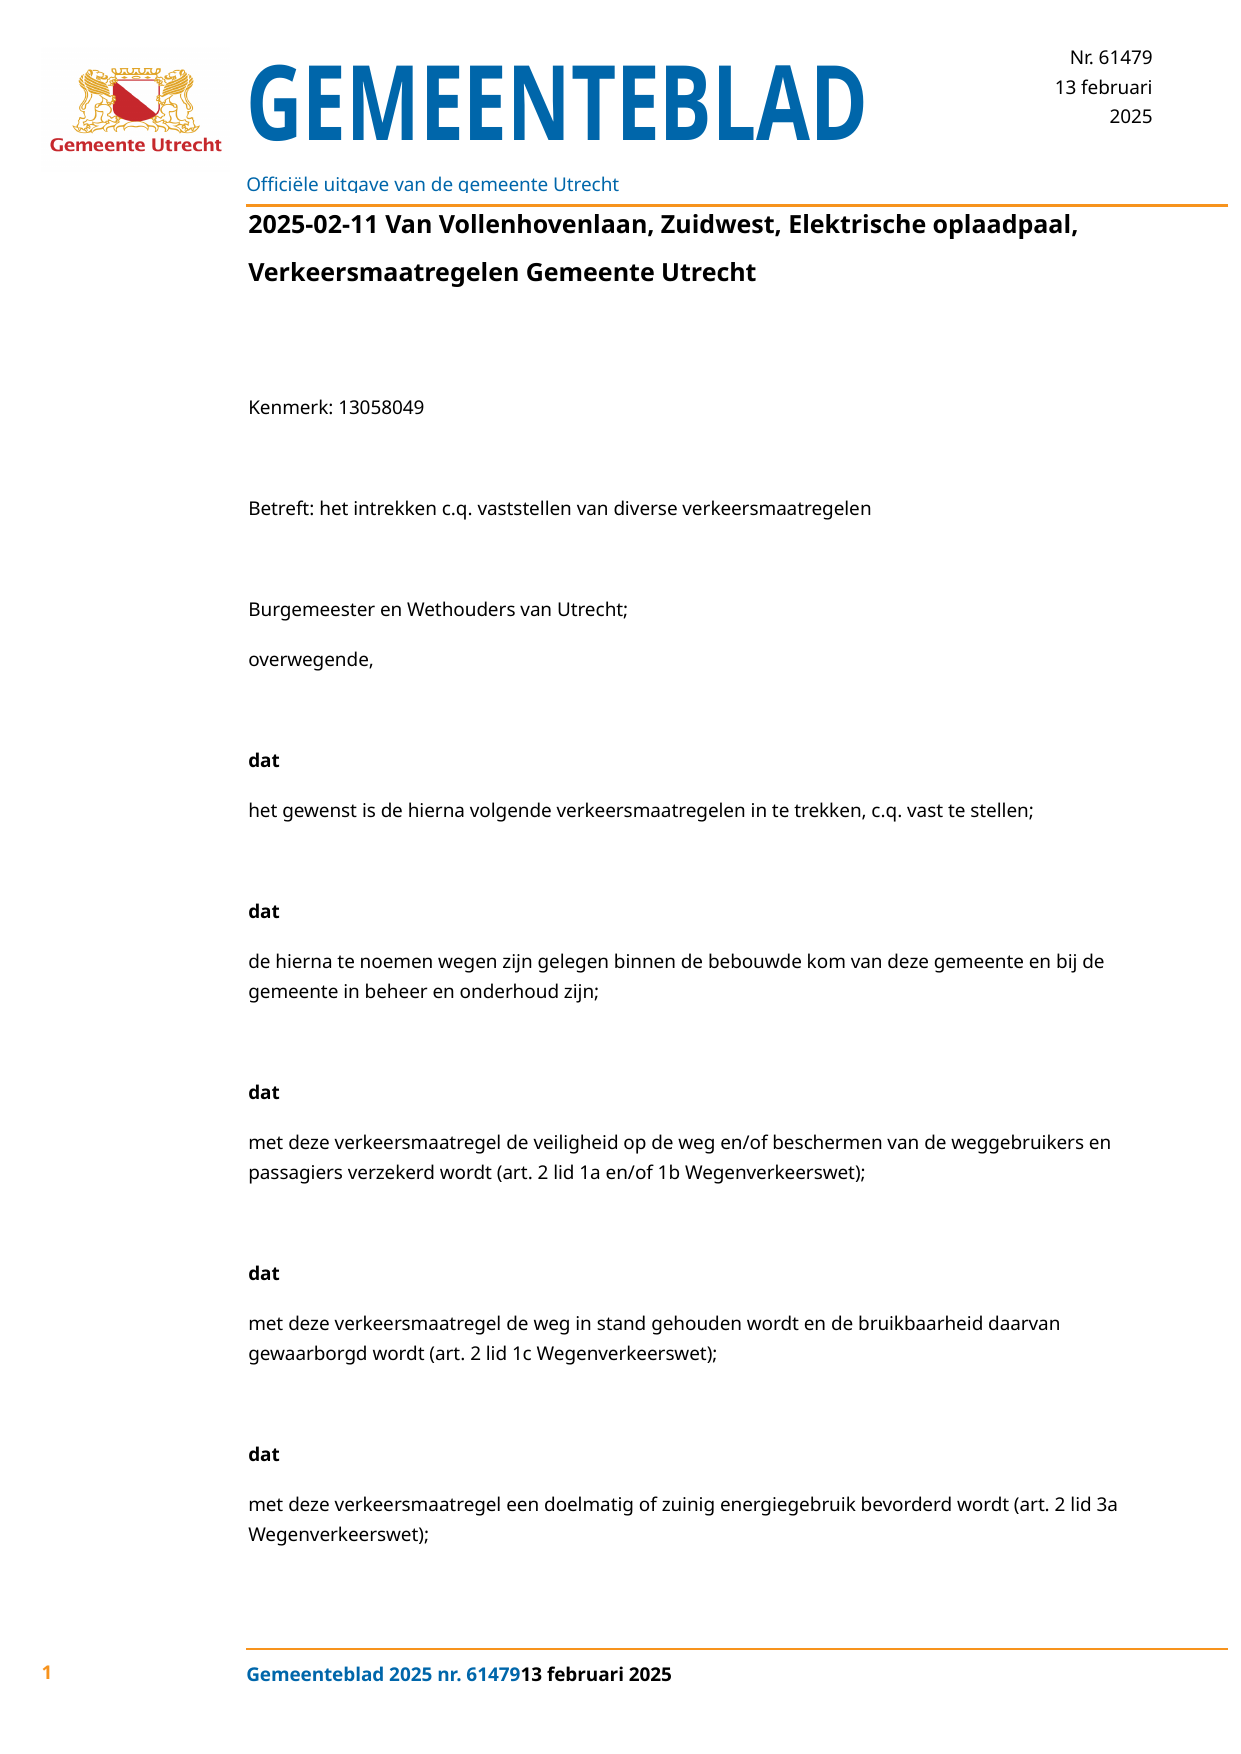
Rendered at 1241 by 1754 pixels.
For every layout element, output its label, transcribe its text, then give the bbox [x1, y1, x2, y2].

text de hierna te noemen wegen zijn gelegen binnen de bebouwde kom van deze gemeente en bij de gemeente in beheer en onderhoud zijn; [248, 949, 1152, 1004]
text het gewenst is de hierna volgende verkeersmaatregelen in te trekken, c.q. vast te stellen; [248, 797, 1152, 823]
text dat [248, 1260, 1152, 1286]
text dat [248, 1441, 1152, 1466]
text Betreft: het intrekken c.q. vaststellen van diverse verkeersmaatregelen [248, 495, 1152, 521]
text met deze verkeersmaatregel een doelmatig of zuinig energiegebruik bevorderd wordt (art. 2 lid 3a Wegenverkeerswet); [248, 1491, 1152, 1546]
text met deze verkeersmaatregel de veiligheid op de weg en/of beschermen van de weggebruikers en passagiers verzekerd wordt (art. 2 lid 1a en/of 1b Wegenverkeerswet); [248, 1129, 1152, 1185]
text overwegende, [248, 646, 1152, 672]
text Kenmerk: 13058049 [248, 394, 1152, 420]
text 2025-02-11 Van Vollenhovenlaan, Zuidwest, Elektrische oplaadpaal, Verkeersmaatregelen Gemeente Utrecht [248, 207, 1152, 288]
text met deze verkeersmaatregel de weg in stand gehouden wordt en de bruikbaarheid daarvan gewaarborgd wordt (art. 2 lid 1c Wegenverkeerswet); [248, 1310, 1152, 1366]
text dat [248, 1079, 1152, 1105]
text Burgemeester en Wethouders van Utrecht; [248, 596, 1152, 621]
text dat [248, 898, 1152, 924]
picture [41, 47, 231, 172]
text dat [248, 747, 1152, 773]
